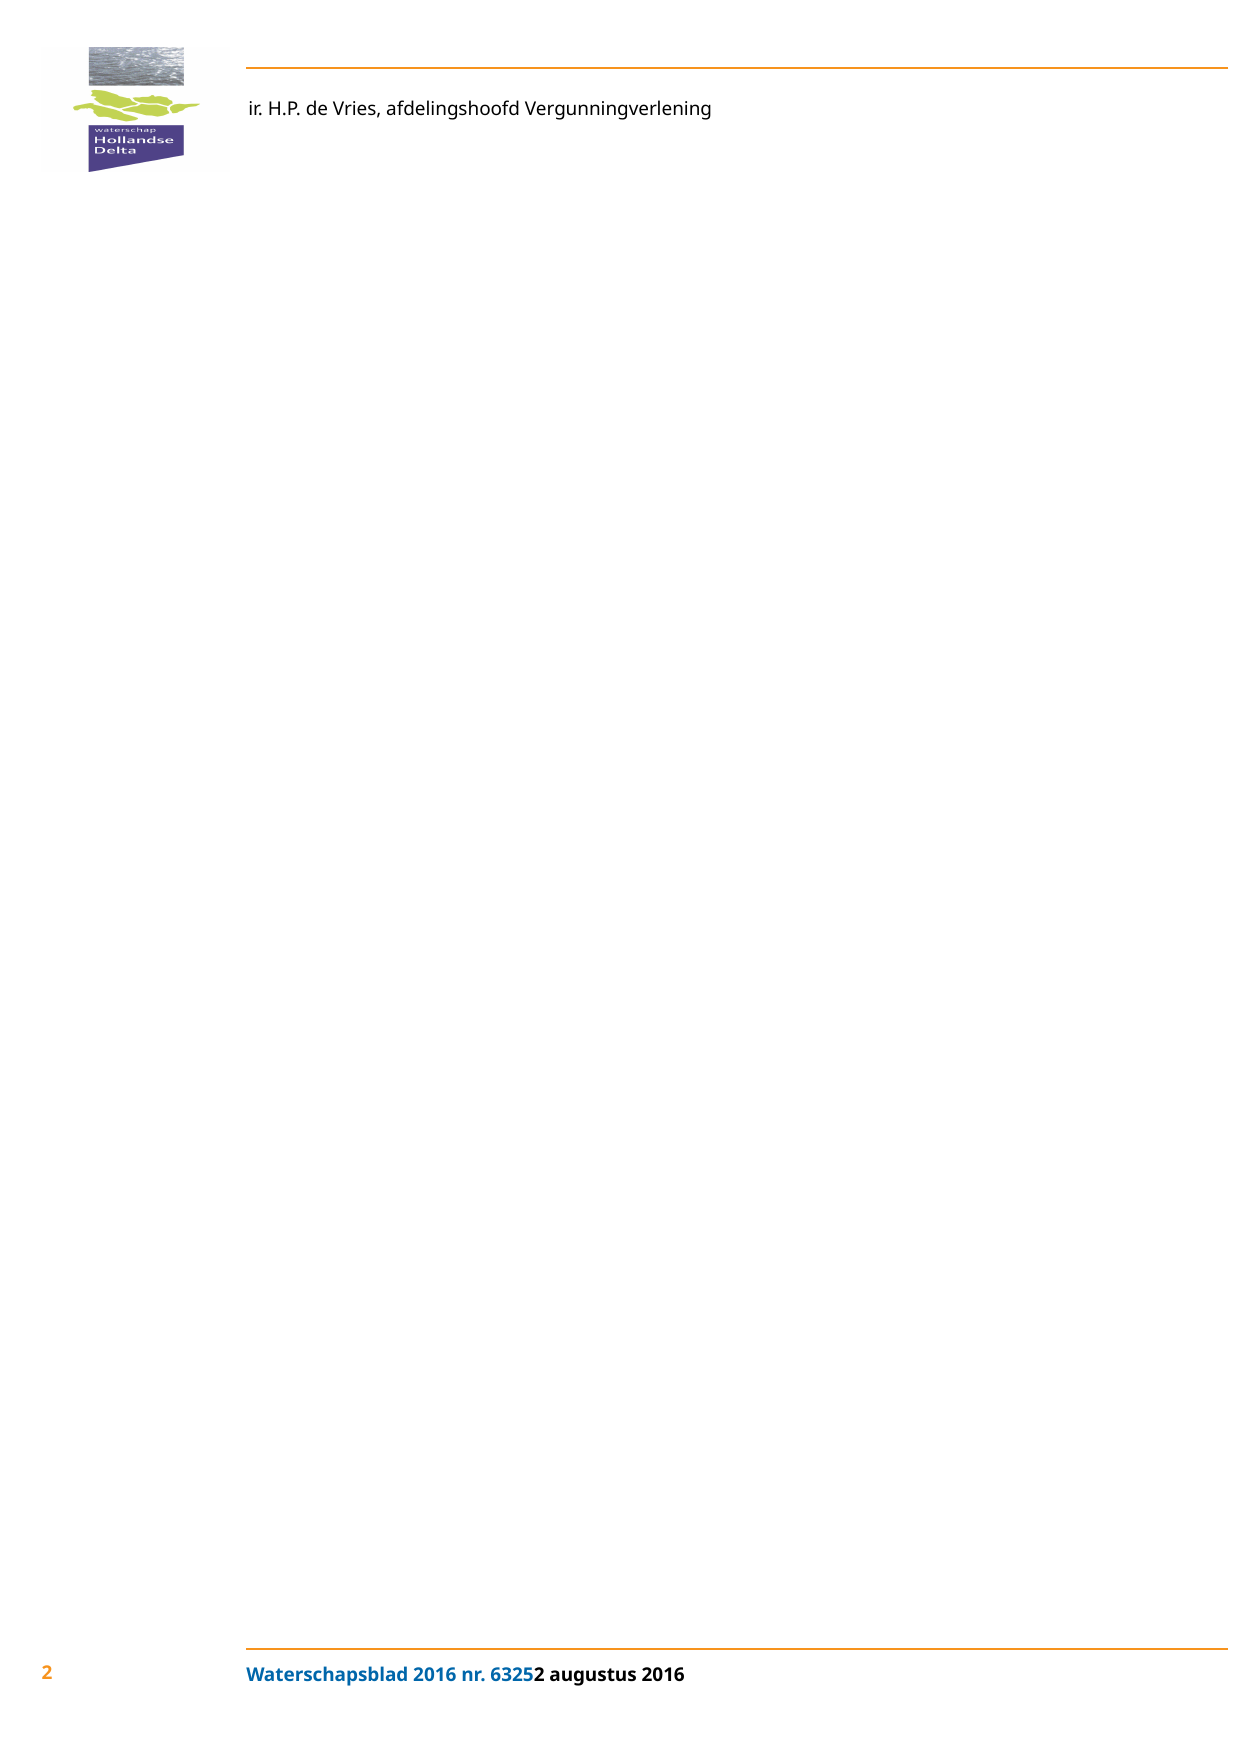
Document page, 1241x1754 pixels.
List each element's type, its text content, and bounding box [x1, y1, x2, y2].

text ir. H.P. de Vries, afdelingshoofd Vergunningverlening [248, 95, 1152, 121]
picture [41, 47, 231, 172]
